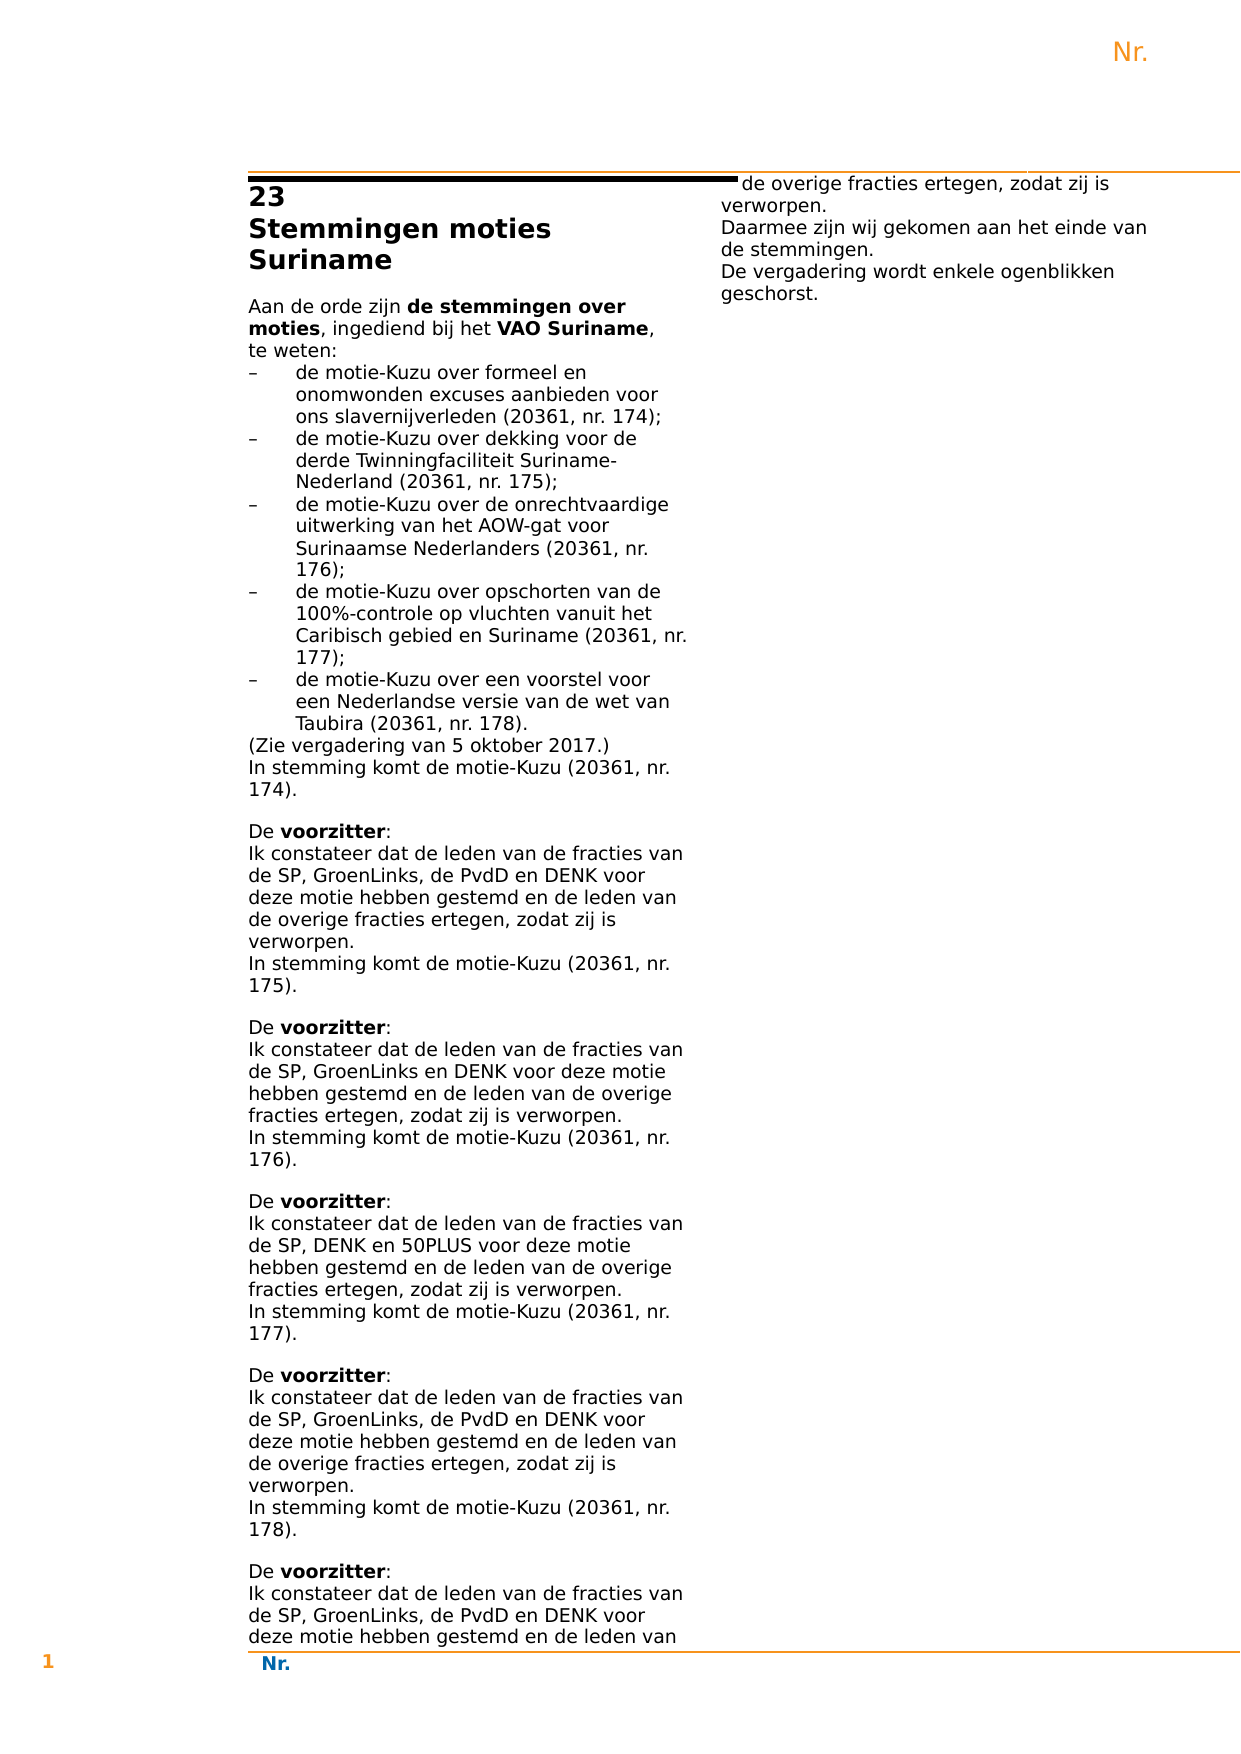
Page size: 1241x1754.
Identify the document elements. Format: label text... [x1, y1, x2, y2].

text In stemming komt de motie-Kuzu (20361, nr. 178). [248, 1497, 691, 1541]
text De voorzitter: [248, 821, 691, 843]
text In stemming komt de motie-Kuzu (20361, nr. 175). [248, 953, 691, 997]
text te weten: [248, 339, 691, 362]
text Ik constateer dat de leden van de fracties van de SP, GroenLinks, de PvdD en DENK voor deze motie hebben gestemd en de leden van de overige fracties ertegen, zodat zij is verworpen. [248, 1387, 691, 1497]
text De vergadering wordt enkele ogenblikken geschorst. [721, 261, 1163, 305]
text Ik constateer dat de leden van de fracties van de SP, GroenLinks, de PvdD en DENK voor deze motie hebben gestemd en de leden van [248, 1582, 691, 1648]
text De voorzitter: [248, 1561, 691, 1582]
list de motie-Kuzu over dekking voor de derde Twinningfaciliteit Suriname-Nederland (20361, nr. 175); [248, 427, 691, 493]
text Ik constateer dat de leden van de fracties van de SP, GroenLinks en DENK voor deze motie hebben gestemd en de leden van de overige fracties ertegen, zodat zij is verworpen. [248, 1039, 691, 1127]
title 23 Stemmingen moties Suriname [248, 182, 691, 276]
text De voorzitter: [248, 1365, 691, 1387]
list de motie-Kuzu over formeel en onomwonden excuses aanbieden voor ons slavernijverleden (20361, nr. 174); [248, 362, 691, 427]
text In stemming komt de motie-Kuzu (20361, nr. 176). [248, 1127, 691, 1171]
text In stemming komt de motie-Kuzu (20361, nr. 177). [248, 1301, 691, 1345]
text In stemming komt de motie-Kuzu (20361, nr. 174). [248, 757, 691, 801]
text De voorzitter: [248, 1017, 691, 1039]
text Ik constateer dat de leden van de fracties van de SP, DENK en 50PLUS voor deze motie hebben gestemd en de leden van de overige fracties ertegen, zodat zij is verworpen. [248, 1213, 691, 1301]
text (Zie vergadering van 5 oktober 2017.) [248, 735, 691, 757]
text Aan de orde zijn de stemmingen over moties, ingediend bij het VAO Suriname, [248, 296, 691, 339]
text De voorzitter: [248, 1191, 691, 1213]
text Ik constateer dat de leden van de fracties van de SP, GroenLinks, de PvdD en DENK voor deze motie hebben gestemd en de leden van de overige fracties ertegen, zodat zij is verworpen. [248, 843, 691, 953]
text de overige fracties ertegen, zodat zij is verworpen. [721, 173, 1163, 217]
list de motie-Kuzu over de onrechtvaardige uitwerking van het AOW-gat voor Surinaamse Nederlanders (20361, nr. 176); [248, 493, 691, 581]
list de motie-Kuzu over opschorten van de 100%-controle op vluchten vanuit het Caribisch gebied en Suriname (20361, nr. 177); [248, 581, 691, 669]
text Daarmee zijn wij gekomen aan het einde van de stemmingen. [721, 217, 1163, 261]
list de motie-Kuzu over een voorstel voor een Nederlandse versie van de wet van Taubira (20361, nr. 178). [248, 669, 691, 735]
